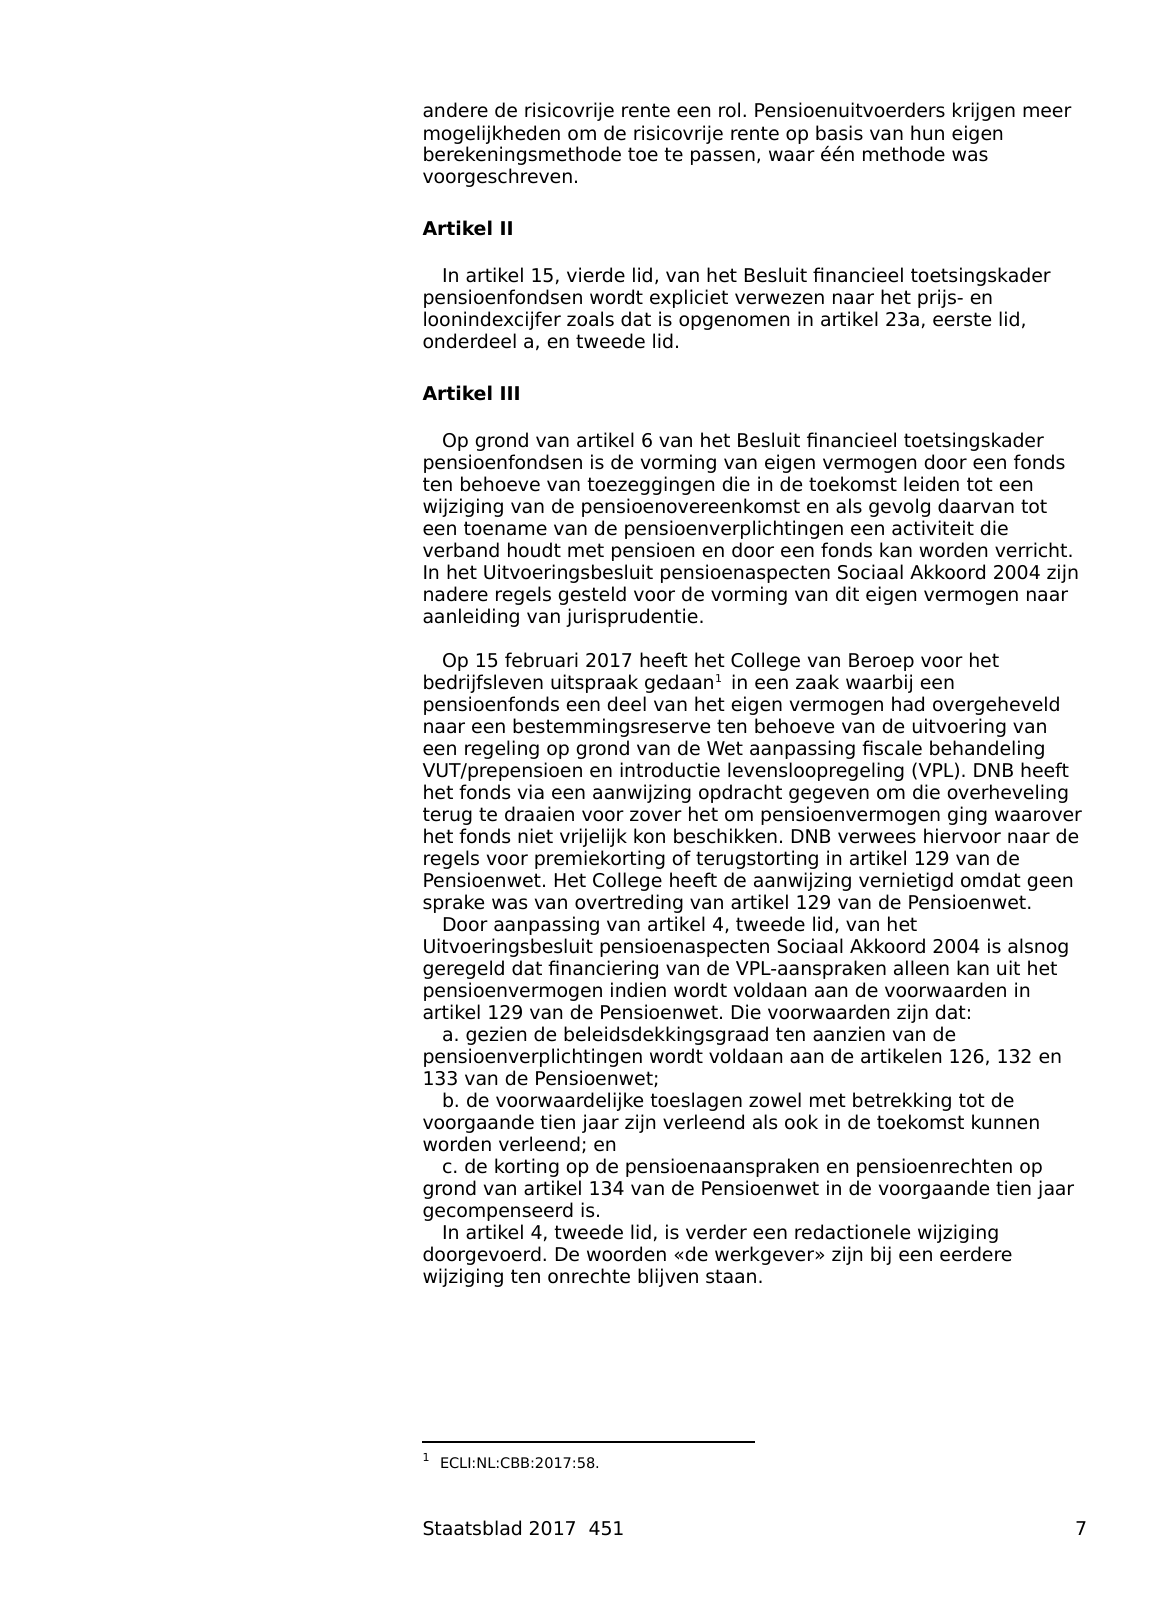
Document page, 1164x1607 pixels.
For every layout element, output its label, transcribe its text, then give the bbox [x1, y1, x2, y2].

text b. de voorwaardelijke toeslagen zowel met betrekking tot de voorgaande tien jaar zijn verleend als ook in de toekomst kunnen worden verleend; en [422, 1090, 1087, 1156]
text c. de korting op de pensioenaanspraken en pensioenrechten op grond van artikel 134 van de Pensioenwet in de voorgaande tien jaar gecompenseerd is. [422, 1156, 1087, 1222]
subtitle Artikel II [422, 218, 1087, 240]
text a. gezien de beleidsdekkingsgraad ten aanzien van de pensioenverplichtingen wordt voldaan aan de artikelen 126, 132 en 133 van de Pensioenwet; [422, 1024, 1087, 1090]
text Door aanpassing van artikel 4, tweede lid, van het Uitvoeringsbesluit pensioenaspecten Sociaal Akkoord 2004 is alsnog geregeld dat financiering van de VPL-aanspraken alleen kan uit het pensioenvermogen indien wordt voldaan aan de voorwaarden in artikel 129 van de Pensioenwet. Die voorwaarden zijn dat: [422, 914, 1087, 1024]
text ECLI:NL:CBB:2017:58. [422, 1451, 1087, 1473]
text Op grond van artikel 6 van het Besluit financieel toetsingskader pensioenfondsen is de vorming van eigen vermogen door een fonds ten behoeve van toezeggingen die in de toekomst leiden tot een wijziging van de pensioenovereenkomst en als gevolg daarvan tot een toename van de pensioenverplichtingen een activiteit die verband houdt met pensioen en door een fonds kan worden verricht. In het Uitvoeringsbesluit pensioenaspecten Sociaal Akkoord 2004 zijn nadere regels gesteld voor de vorming van dit eigen vermogen naar aanleiding van jurisprudentie. [422, 430, 1087, 628]
text In artikel 15, vierde lid, van het Besluit financieel toetsingskader pensioenfondsen wordt expliciet verwezen naar het prijs- en loonindexcijfer zoals dat is opgenomen in artikel 23a, eerste lid, onderdeel a, en tweede lid. [422, 265, 1087, 353]
subtitle Artikel III [422, 383, 1087, 405]
text In artikel 4, tweede lid, is verder een redactionele wijziging doorgevoerd. De woorden «de werkgever» zijn bij een eerdere wijziging ten onrechte blijven staan. [422, 1222, 1087, 1288]
text Op 15 februari 2017 heeft het College van Beroep voor het bedrijfsleven uitspraak gedaan in een zaak waarbij een pensioenfonds een deel van het eigen vermogen had overgeheveld naar een bestemmingsreserve ten behoeve van de uitvoering van een regeling op grond van de Wet aanpassing fiscale behandeling VUT/prepensioen en introductie levensloopregeling (VPL). DNB heeft het fonds via een aanwijzing opdracht gegeven om die overheveling terug te draaien voor zover het om pensioenvermogen ging waarover het fonds niet vrijelijk kon beschikken. DNB verwees hiervoor naar de regels voor premiekorting of terugstorting in artikel 129 van de Pensioenwet. Het College heeft de aanwijzing vernietigd omdat geen sprake was van overtreding van artikel 129 van de Pensioenwet. [422, 650, 1087, 914]
text andere de risicovrije rente een rol. Pensioenuitvoerders krijgen meer mogelijkheden om de risicovrije rente op basis van hun eigen berekeningsmethode toe te passen, waar één methode was voorgeschreven. [422, 100, 1087, 188]
